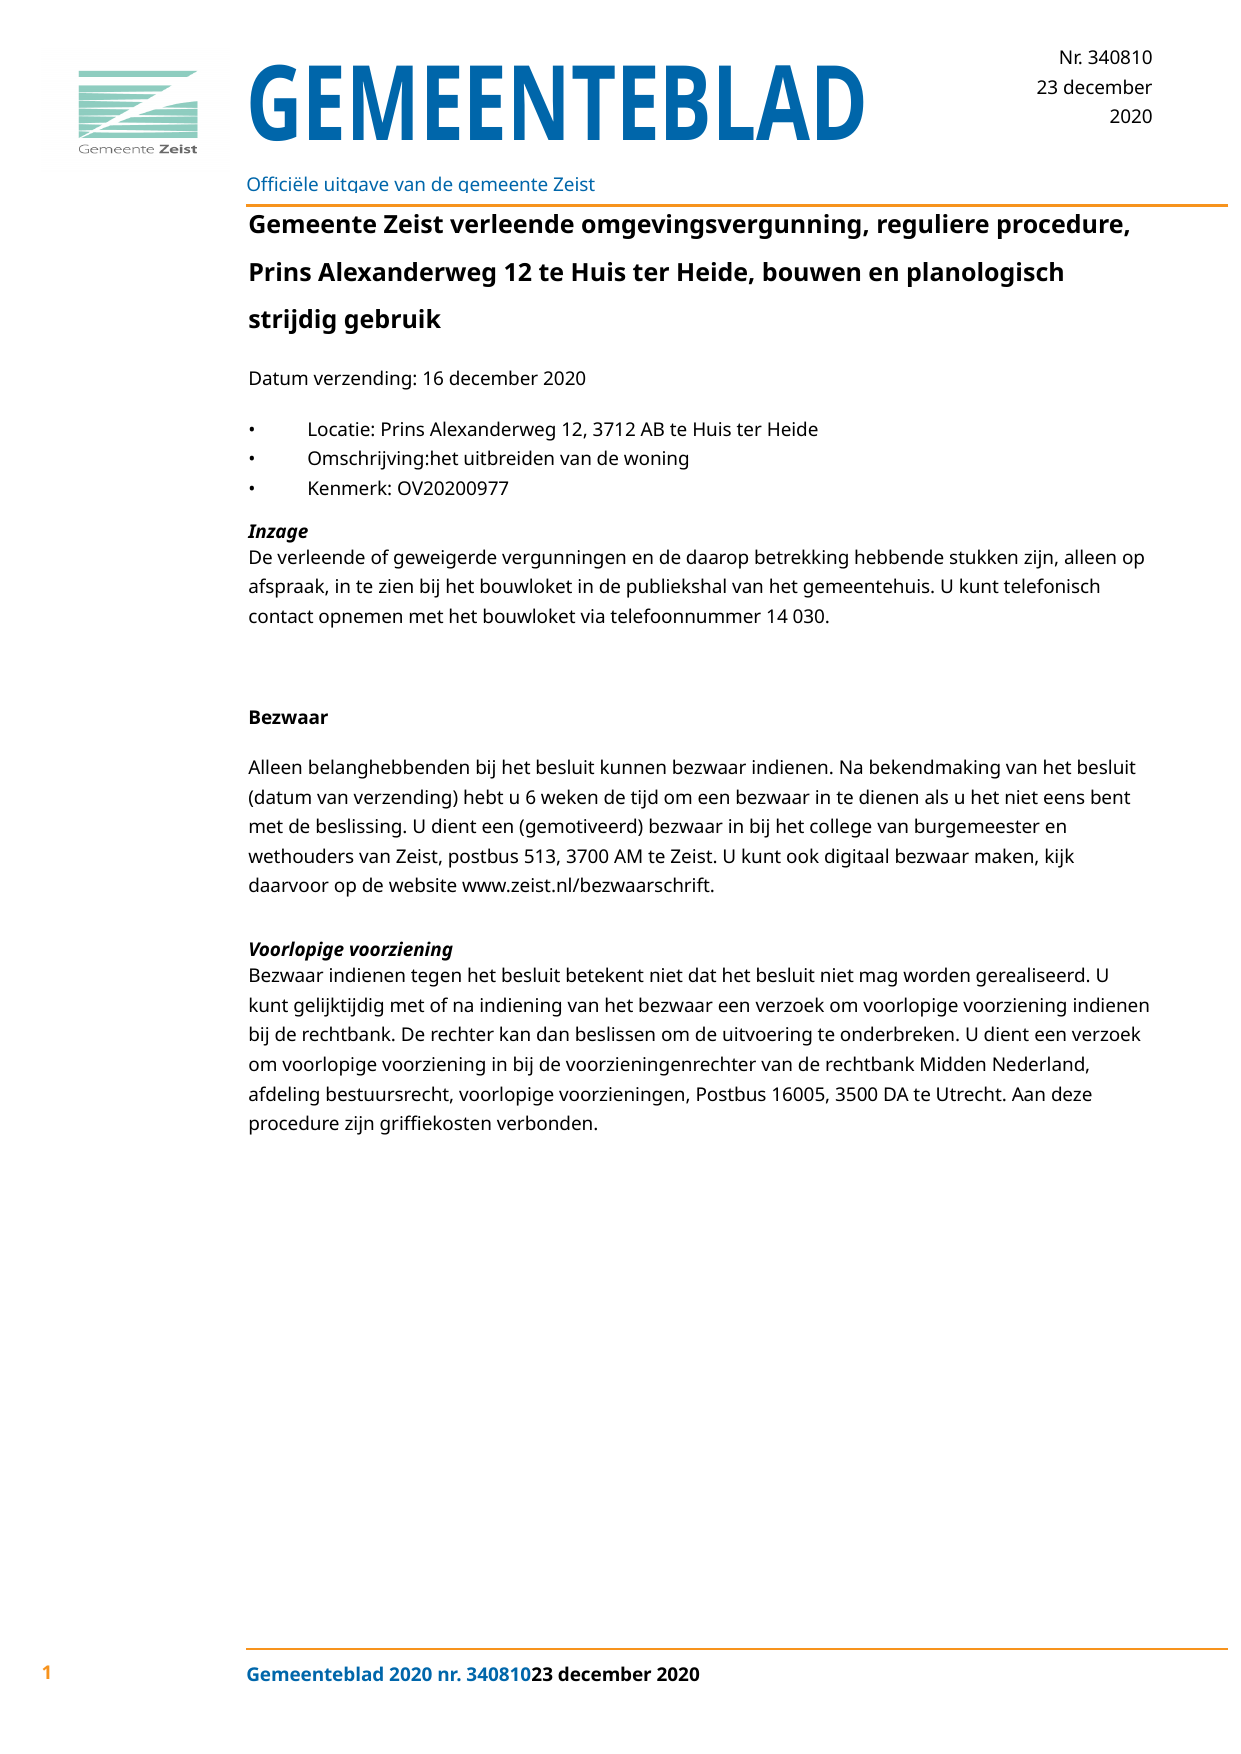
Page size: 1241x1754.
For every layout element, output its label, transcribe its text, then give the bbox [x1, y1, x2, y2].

text Gemeente Zeist verleende omgevingsvergunning, reguliere procedure, Prins Alexanderweg 12 te Huis ter Heide, bouwen en planologisch strijdig gebruik [248, 207, 1152, 336]
text Voorlopige voorziening [248, 937, 1152, 962]
text Bezwaar indienen tegen het besluit betekent niet dat het besluit niet mag worden gerealiseerd. U kunt gelijktijdig met of na indiening van het bezwaar een verzoek om voorlopige voorziening indienen bij de rechtbank. De rechter kan dan beslissen om de uitvoering te onderbreken. U dient een verzoek om voorlopige voorziening in bij de voorzieningenrechter van de rechtbank Midden Nederland, afdeling bestuursrecht, voorlopige voorzieningen, Postbus 16005, 3500 DA te Utrecht. Aan deze procedure zijn griffiekosten verbonden. [248, 962, 1152, 1136]
list Locatie: Prins Alexanderweg 12, 3712 AB te Huis ter Heide [248, 416, 1152, 442]
list Omschrijving:het uitbreiden van de woning [248, 446, 1152, 471]
list Kenmerk: OV20200977 [248, 475, 1152, 501]
text Inzage [248, 518, 1152, 544]
text Bezwaar [248, 704, 1152, 730]
picture [41, 47, 231, 172]
text Datum verzending: 16 december 2020 [248, 366, 1152, 391]
text De verleende of geweigerde vergunningen en de daarop betrekking hebbende stukken zijn, alleen op afspraak, in te zien bij het bouwloket in de publiekshal van het gemeentehuis. U kunt telefonisch contact opnemen met het bouwloket via telefoonnummer 14 030. [248, 544, 1152, 629]
text Alleen belanghebbenden bij het besluit kunnen bezwaar indienen. Na bekendmaking van het besluit (datum van verzending) hebt u 6 weken de tijd om een bezwaar in te dienen als u het niet eens bent met de beslissing. U dient een (gemotiveerd) bezwaar in bij het college van burgemeester en wethouders van Zeist, postbus 513, 3700 AM te Zeist. U kunt ook digitaal bezwaar maken, kijk daarvoor op de website www.zeist.nl/bezwaarschrift. [248, 754, 1152, 898]
